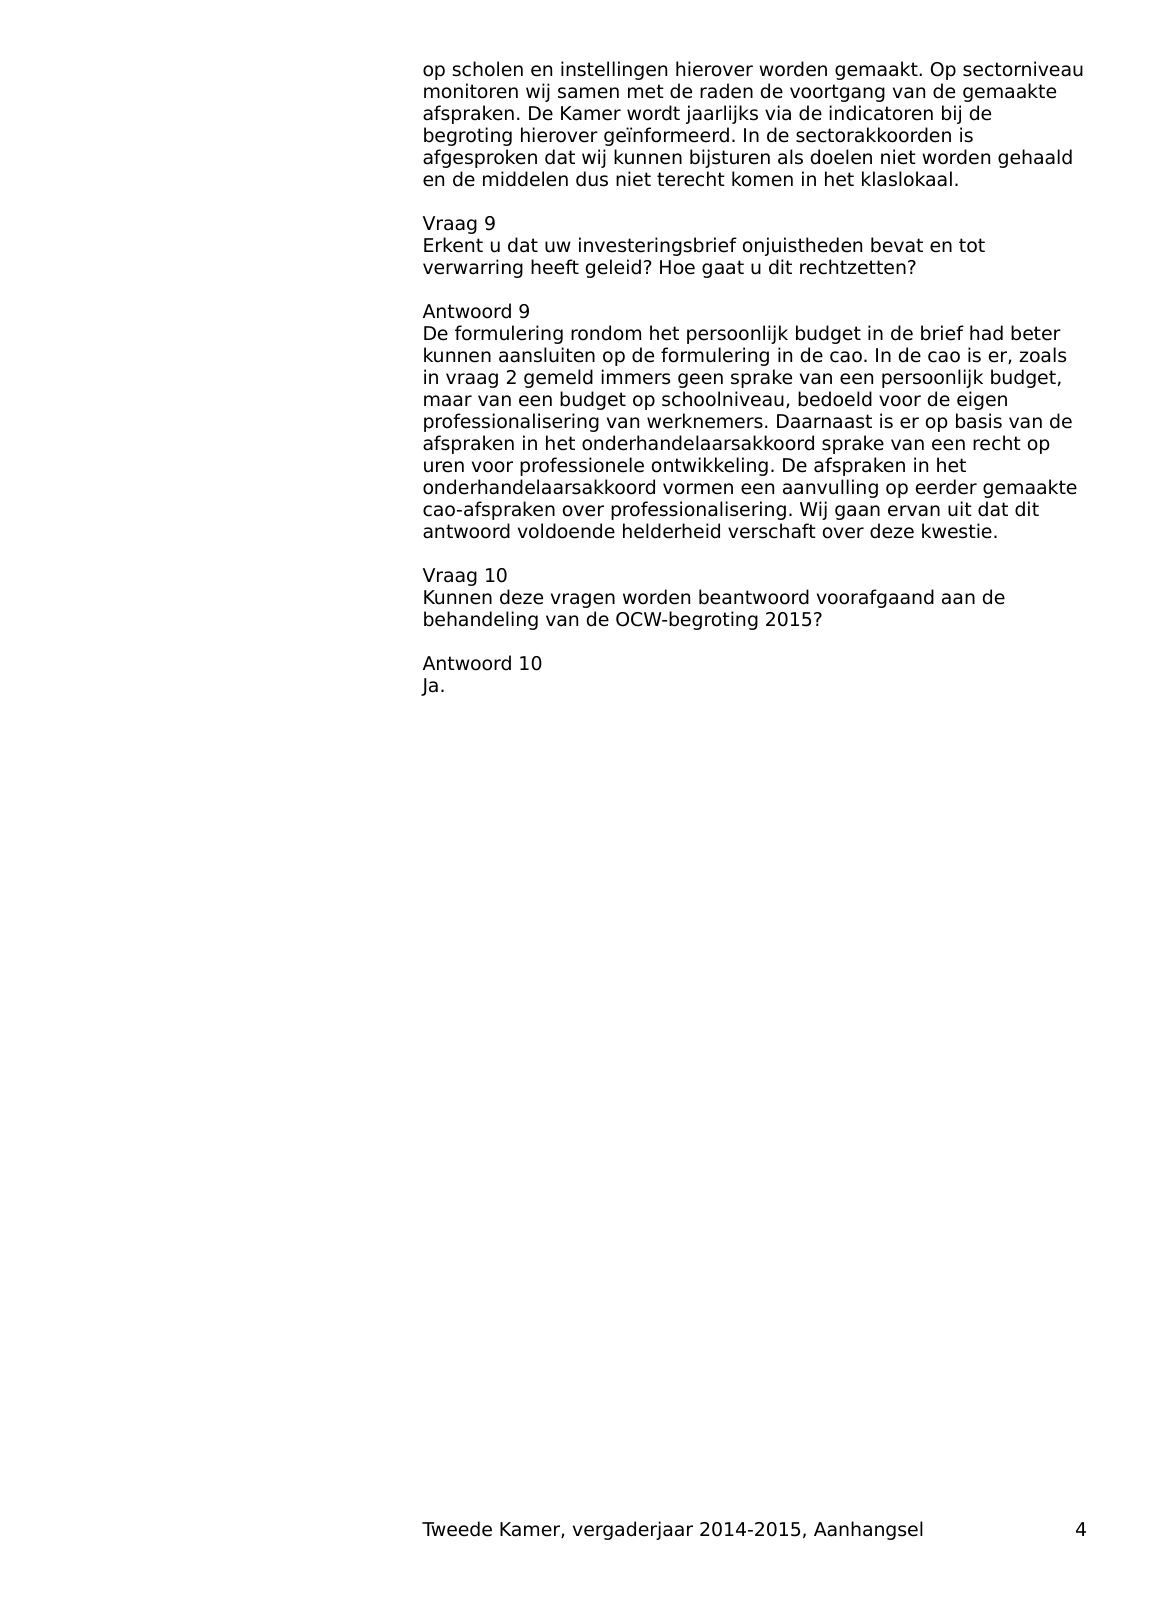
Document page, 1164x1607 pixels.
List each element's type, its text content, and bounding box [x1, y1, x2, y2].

text De formulering rondom het persoonlijk budget in de brief had beter kunnen aansluiten op de formulering in de cao. In de cao is er, zoals in vraag 2 gemeld immers geen sprake van een persoonlijk budget, maar van een budget op schoolniveau, bedoeld voor de eigen professionalisering van werknemers. Daarnaast is er op basis van de afspraken in het onderhandelaarsakkoord sprake van een recht op uren voor professionele ontwikkeling. De afspraken in het onderhandelaarsakkoord vormen een aanvulling op eerder gemaakte cao-afspraken over professionalisering. Wij gaan ervan uit dat dit antwoord voldoende helderheid verschaft over deze kwestie. [422, 323, 1087, 543]
text Ja. [422, 675, 1087, 697]
text Vraag 9 [422, 213, 1087, 235]
text Kunnen deze vragen worden beantwoord voorafgaand aan de behandeling van de OCW-begroting 2015? [422, 587, 1087, 631]
text Antwoord 9 [422, 301, 1087, 323]
text Erkent u dat uw investeringsbrief onjuistheden bevat en tot verwarring heeft geleid? Hoe gaat u dit rechtzetten? [422, 235, 1087, 279]
text Vraag 10 [422, 565, 1087, 587]
text Antwoord 10 [422, 653, 1087, 675]
text op scholen en instellingen hierover worden gemaakt. Op sectorniveau monitoren wij samen met de raden de voortgang van de gemaakte afspraken. De Kamer wordt jaarlijks via de indicatoren bij de begroting hierover geïnformeerd. In de sectorakkoorden is afgesproken dat wij kunnen bijsturen als doelen niet worden gehaald en de middelen dus niet terecht komen in het klaslokaal. [422, 59, 1087, 191]
